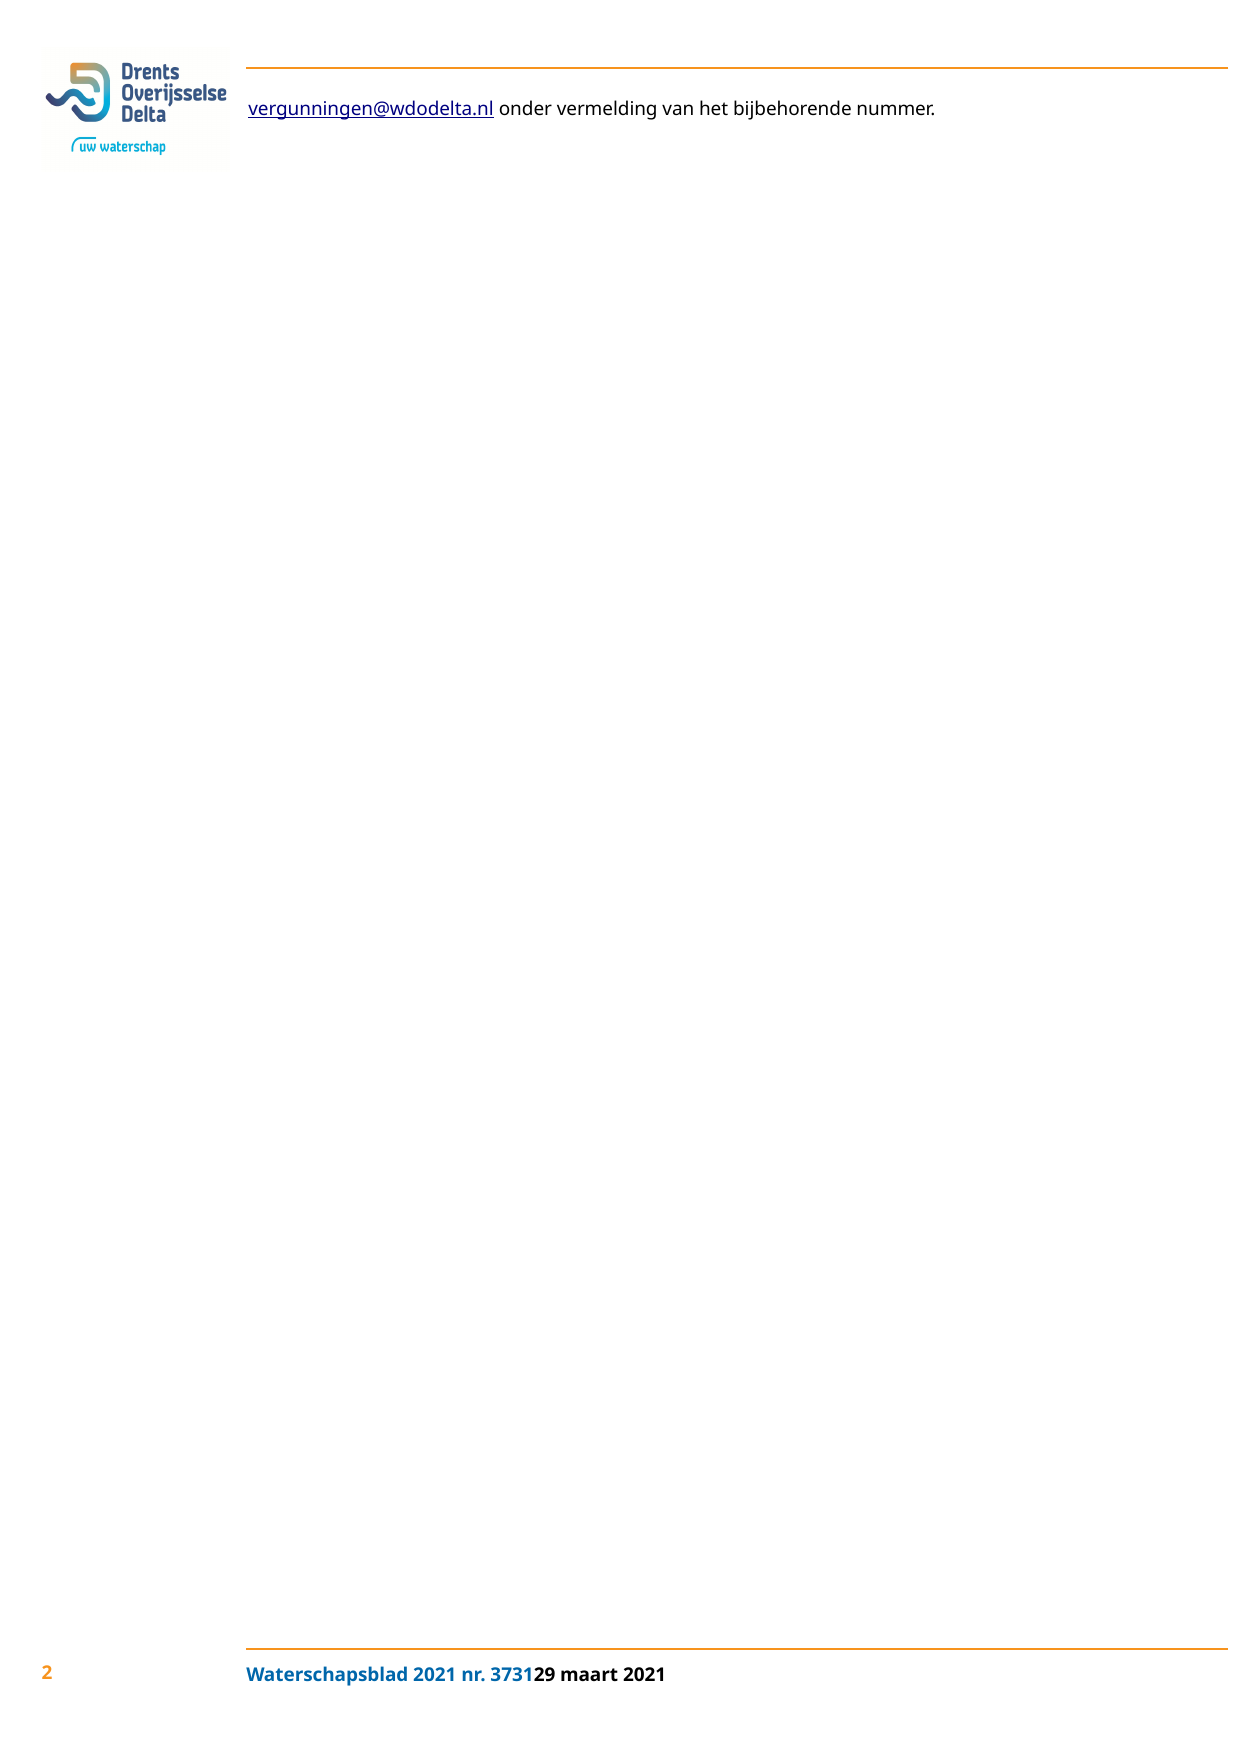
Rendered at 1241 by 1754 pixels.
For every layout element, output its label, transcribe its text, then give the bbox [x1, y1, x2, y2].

picture [41, 47, 231, 172]
text vergunningen@wdodelta.nl onder vermelding van het bijbehorende nummer. [248, 95, 1152, 121]
